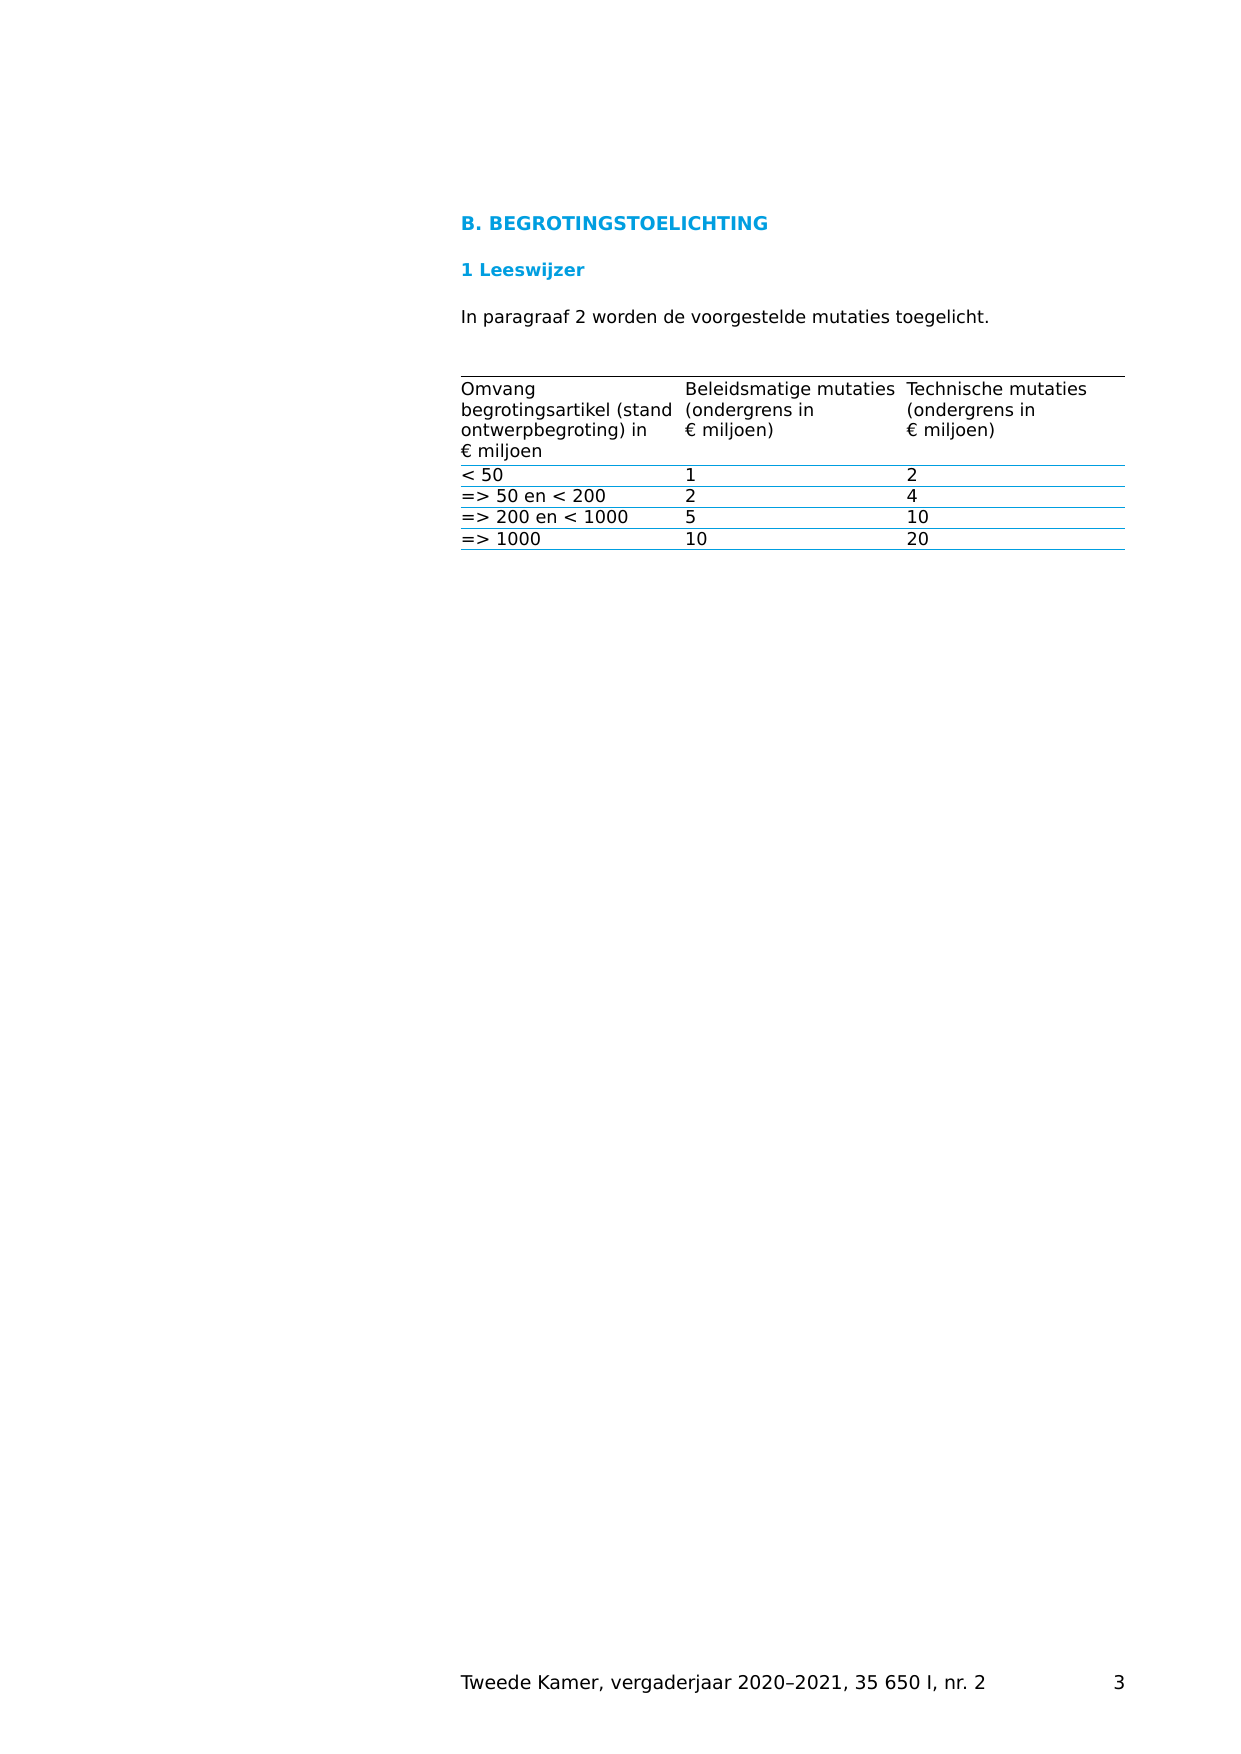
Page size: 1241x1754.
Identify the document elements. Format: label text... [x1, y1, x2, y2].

title B. BEGROTINGSTOELICHTING [461, 213, 1125, 235]
table_header Tabel 1 Ondergrenzen conform RBV [461, 351, 1125, 376]
table_cell 10 [682, 529, 903, 549]
text In paragraaf 2 worden de voorgestelde mutaties toegelicht. [461, 305, 1125, 328]
table_cell 5 [682, 508, 903, 528]
table_cell => 50 en < 200 [461, 487, 682, 507]
table_cell Technische mutaties (ondergrens in € miljoen) [904, 377, 1125, 464]
table_cell 10 [904, 508, 1125, 528]
table_cell 4 [904, 487, 1125, 507]
table_cell 20 [904, 529, 1125, 549]
table_cell 1 [682, 466, 903, 486]
table_cell => 200 en < 1000 [461, 508, 682, 528]
table_cell 2 [904, 466, 1125, 486]
title 1 Leeswijzer [461, 258, 1125, 281]
table_cell 2 [682, 487, 903, 507]
table_cell => 1000 [461, 529, 682, 549]
table_cell < 50 [461, 466, 682, 486]
table_cell Omvang begrotingsartikel (stand ontwerpbegroting) in € miljoen [461, 377, 682, 464]
table_cell Beleidsmatige mutaties (ondergrens in € miljoen) [682, 377, 903, 464]
